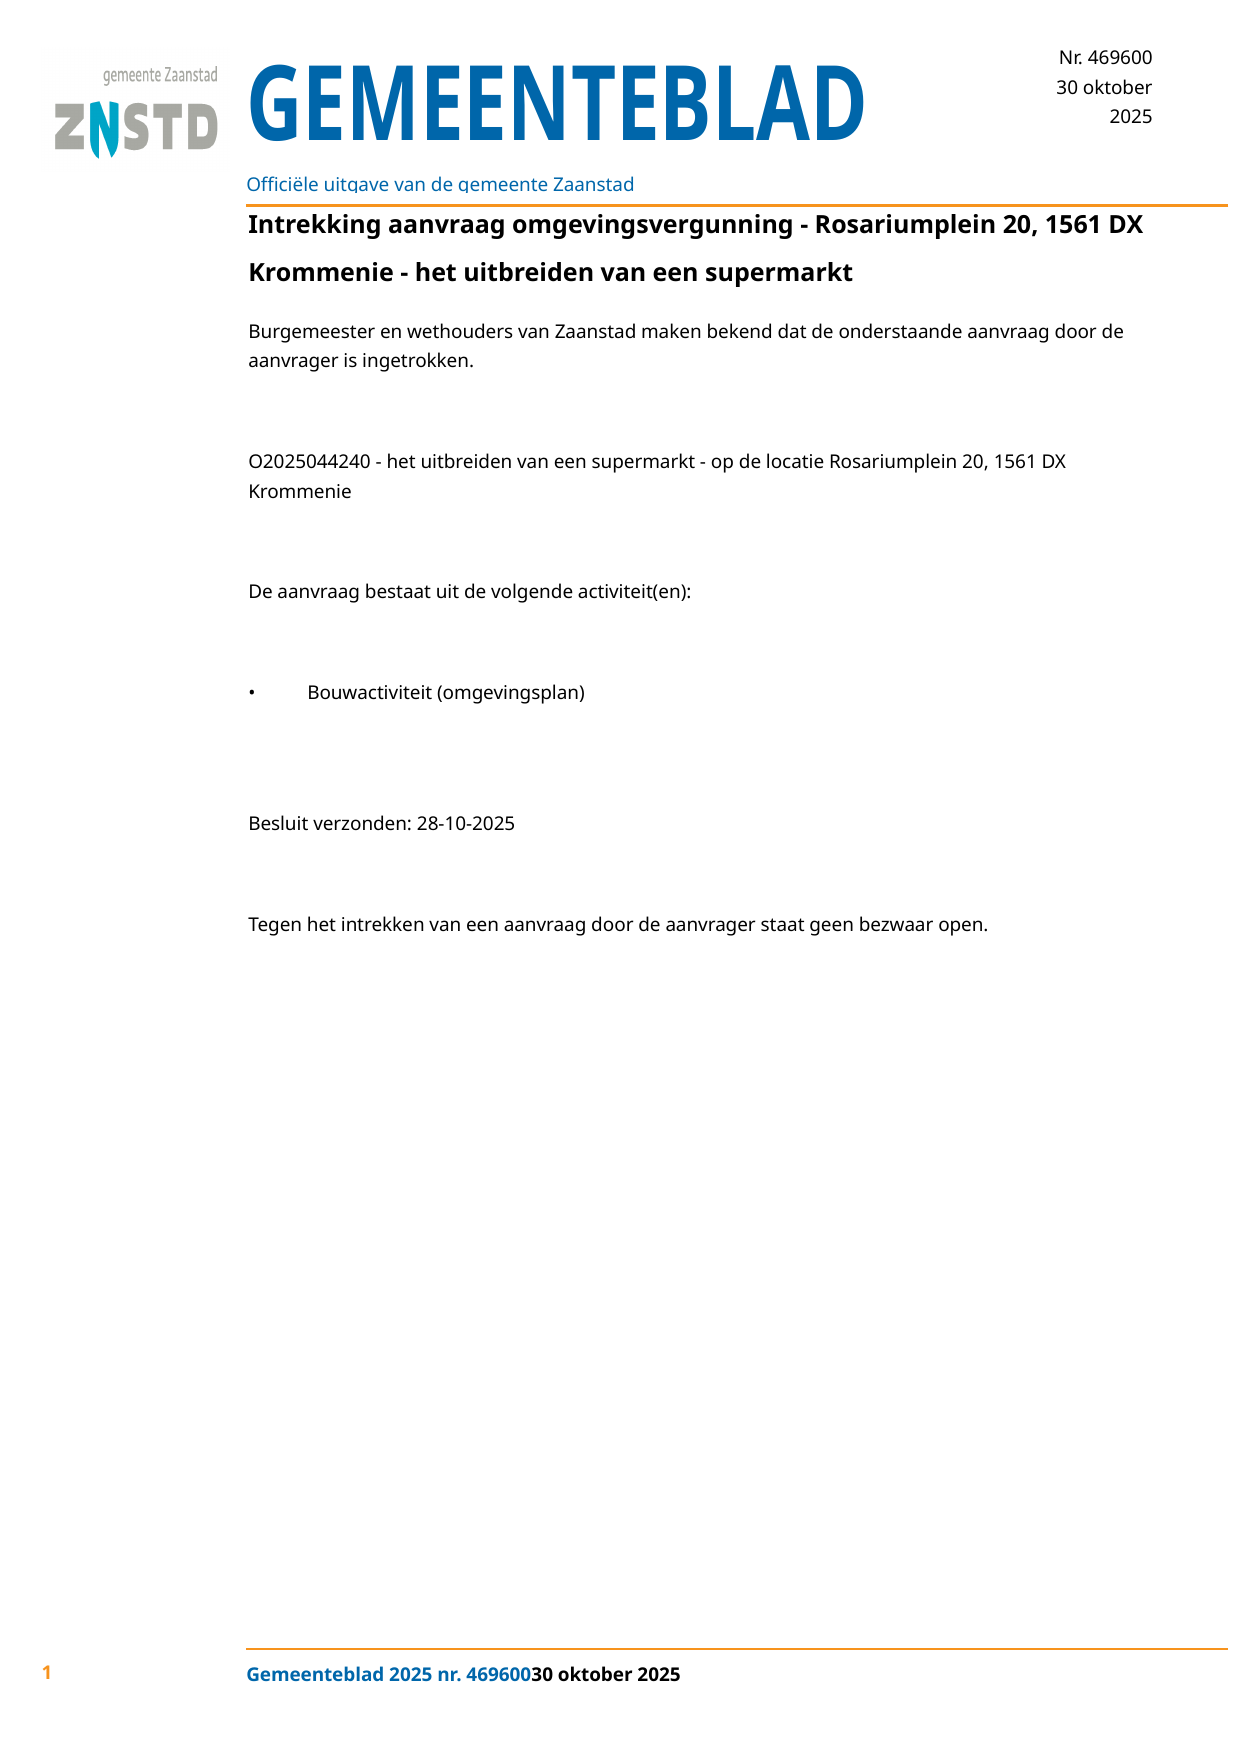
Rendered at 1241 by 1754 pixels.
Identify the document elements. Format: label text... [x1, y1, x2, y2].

text De aanvraag bestaat uit de volgende activiteit(en): [248, 579, 1152, 604]
text Tegen het intrekken van een aanvraag door de aanvrager staat geen bezwaar open. [248, 911, 1152, 937]
picture [41, 47, 231, 172]
list Bouwactiviteit (omgevingsplan) [248, 679, 1152, 705]
text O2025044240 - het uitbreiden van een supermarkt - op de locatie Rosariumplein 20, 1561 DX Krommenie [248, 448, 1152, 504]
text Burgemeester en wethouders van Zaanstad maken bekend dat de onderstaande aanvraag door de aanvrager is ingetrokken. [248, 318, 1152, 373]
text Besluit verzonden: 28-10-2025 [248, 810, 1152, 836]
text Intrekking aanvraag omgevingsvergunning - Rosariumplein 20, 1561 DX Krommenie - het uitbreiden van een supermarkt [248, 207, 1152, 288]
